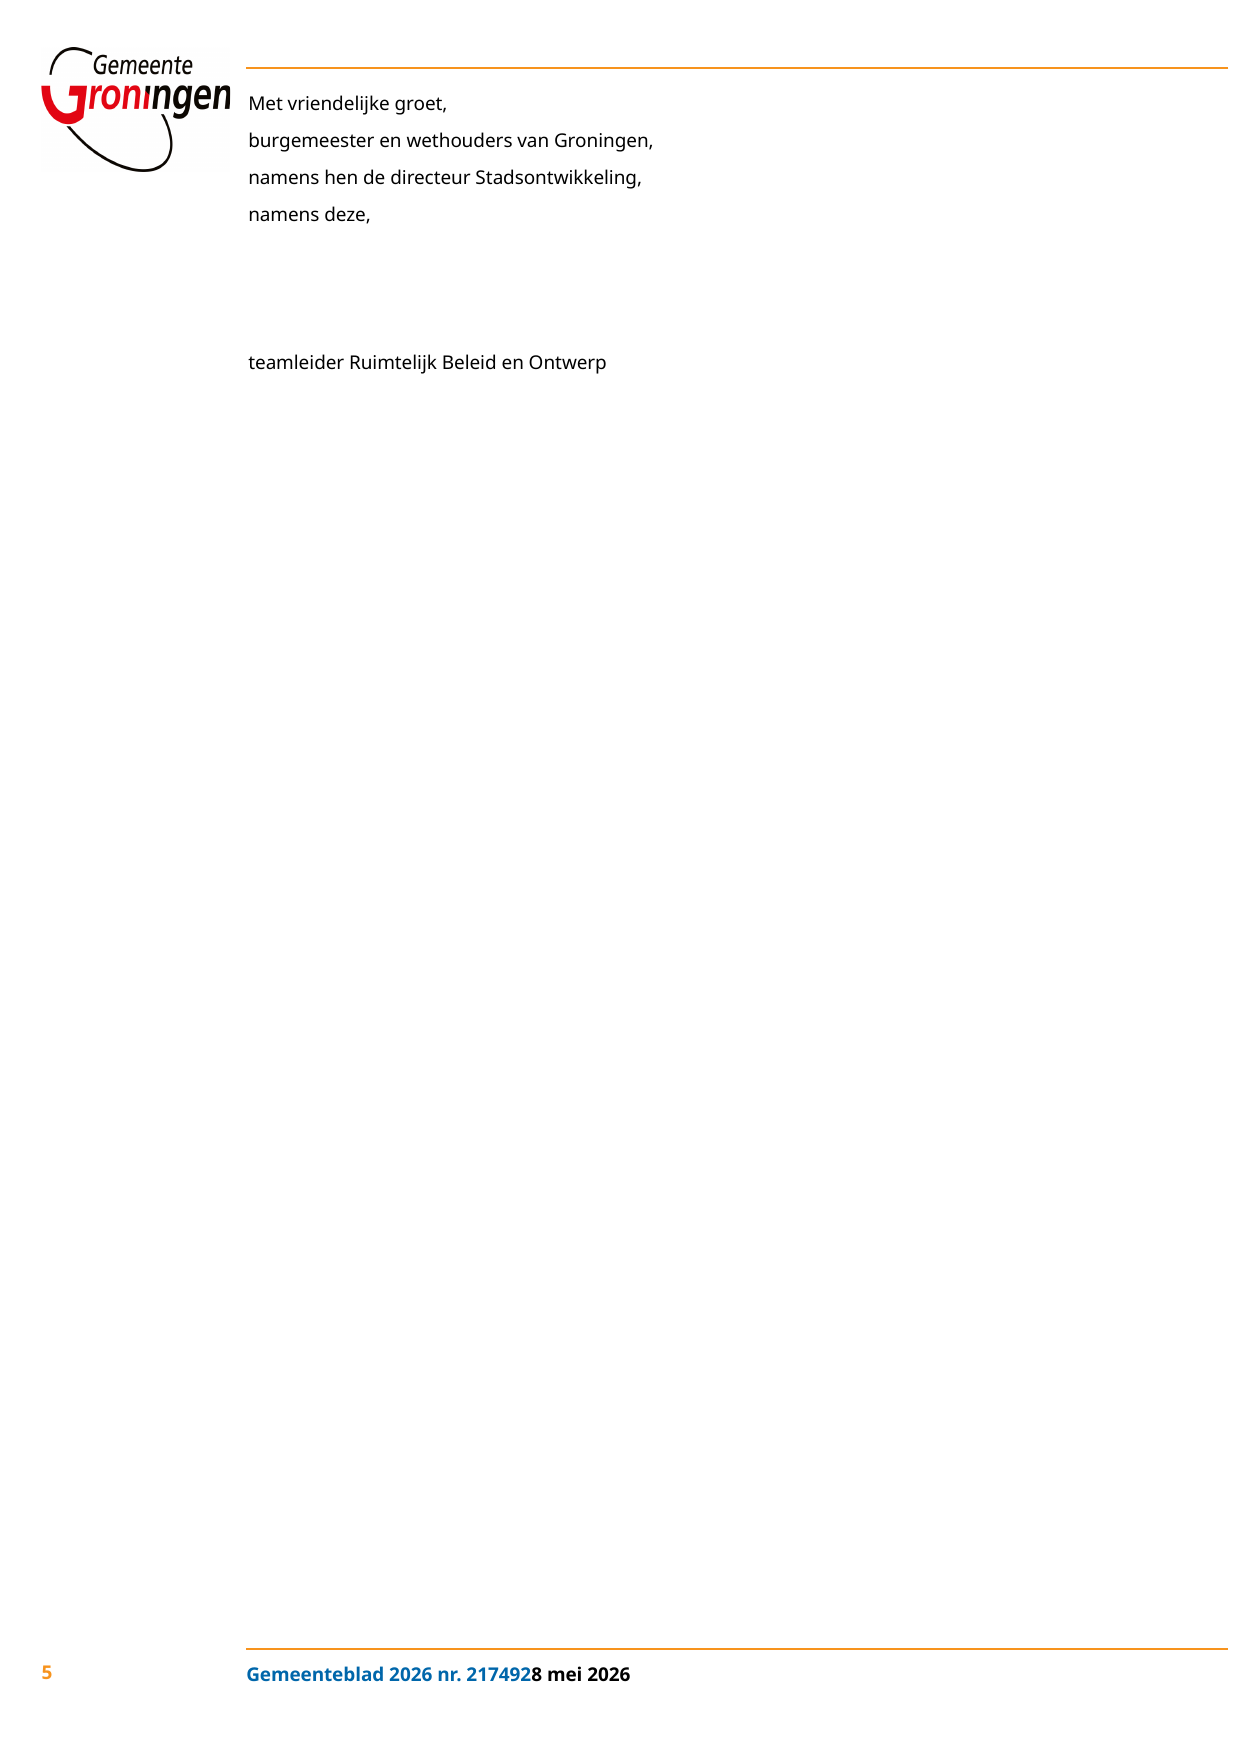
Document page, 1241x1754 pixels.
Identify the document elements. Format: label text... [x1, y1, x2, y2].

text burgemeester en wethouders van Groningen, [248, 132, 1152, 151]
text teamleider Ruimtelijk Beleid en Ontwerp [248, 354, 1152, 373]
text namens deze, [248, 206, 1152, 225]
picture [41, 47, 231, 172]
text Met vriendelijke groet, [248, 95, 1152, 114]
text namens hen de directeur Stadsontwikkeling, [248, 169, 1152, 188]
